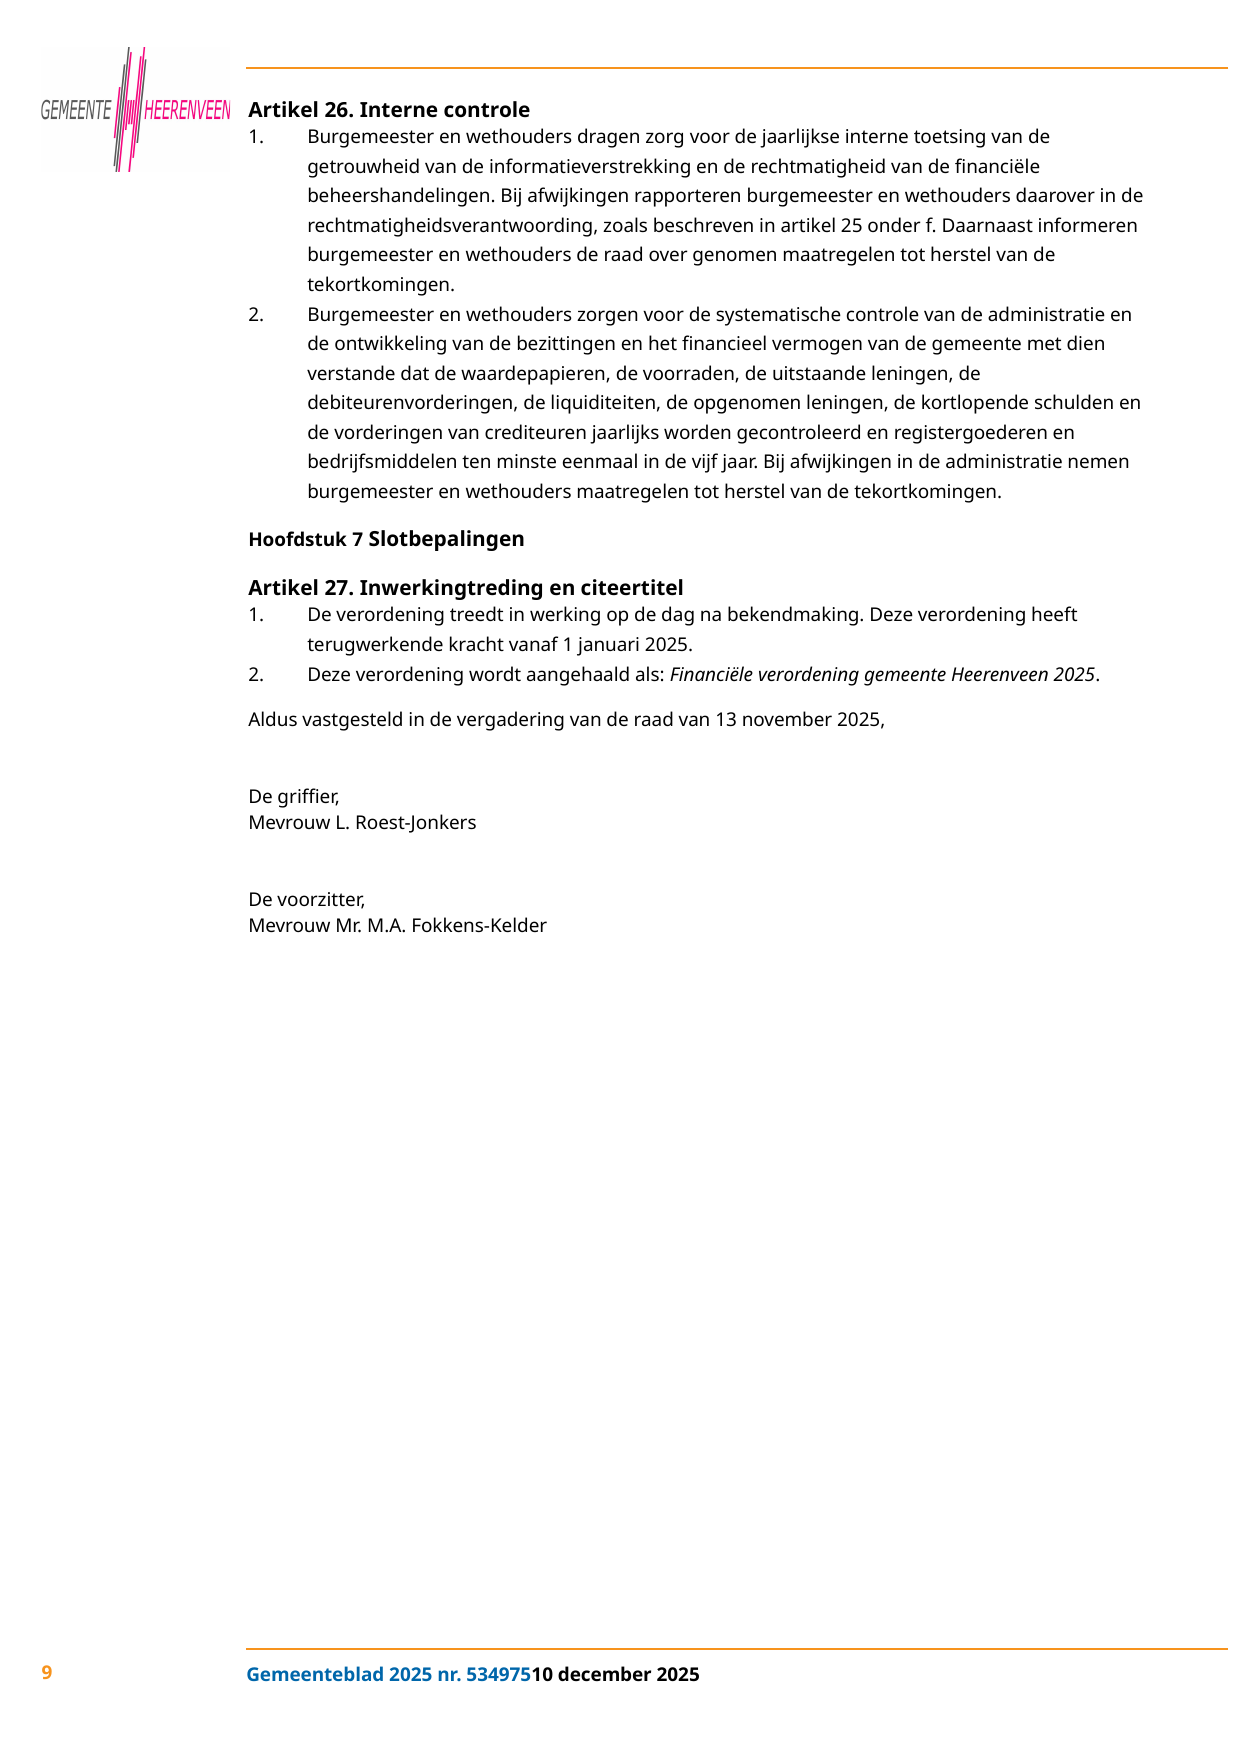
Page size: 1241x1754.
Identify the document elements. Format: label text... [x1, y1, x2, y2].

text Artikel 27. Inwerkingtreding en citeertitel [248, 573, 1152, 602]
text De griffier, [248, 783, 1152, 809]
text De voorzitter, [248, 886, 1152, 912]
text Hoofdstuk 7 Slotbepalingen [248, 524, 1152, 552]
list De verordening treedt in werking op de dag na bekendmaking. Deze verordening heeft terugwerkende kracht vanaf 1 januari 2025. [248, 602, 1152, 657]
list Deze verordening wordt aangehaald als: Financiële verordening gemeente Heerenveen 2025. [248, 661, 1152, 686]
list Burgemeester en wethouders dragen zorg voor de jaarlijkse interne toetsing van de getrouwheid van de informatieverstrekking en de rechtmatigheid van de financiële beheershandelingen. Bij afwijkingen rapporteren burgemeester en wethouders daarover in de rechtmatigheidsverantwoording, zoals beschreven in artikel 25 onder f. Daarnaast informeren burgemeester en wethouders de raad over genomen maatregelen tot herstel van de tekortkomingen. [248, 123, 1152, 297]
text Artikel 26. Interne controle [248, 95, 1152, 123]
text Mevrouw L. Roest-Jonkers [248, 809, 1152, 835]
text Aldus vastgesteld in de vergadering van de raad van 13 november 2025, [248, 706, 1152, 732]
text Mevrouw Mr. M.A. Fokkens-Kelder [248, 912, 1152, 938]
list Burgemeester en wethouders zorgen voor de systematische controle van de administratie en de ontwikkeling van de bezittingen en het financieel vermogen van de gemeente met dien verstande dat de waardepapieren, de voorraden, de uitstaande leningen, de debiteurenvorderingen, de liquiditeiten, de opgenomen leningen, de kortlopende schulden en de vorderingen van crediteuren jaarlijks worden gecontroleerd en registergoederen en bedrijfsmiddelen ten minste eenmaal in de vijf jaar. Bij afwijkingen in de administratie nemen burgemeester en wethouders maatregelen tot herstel van de tekortkomingen. [248, 301, 1152, 504]
picture [41, 47, 231, 172]
